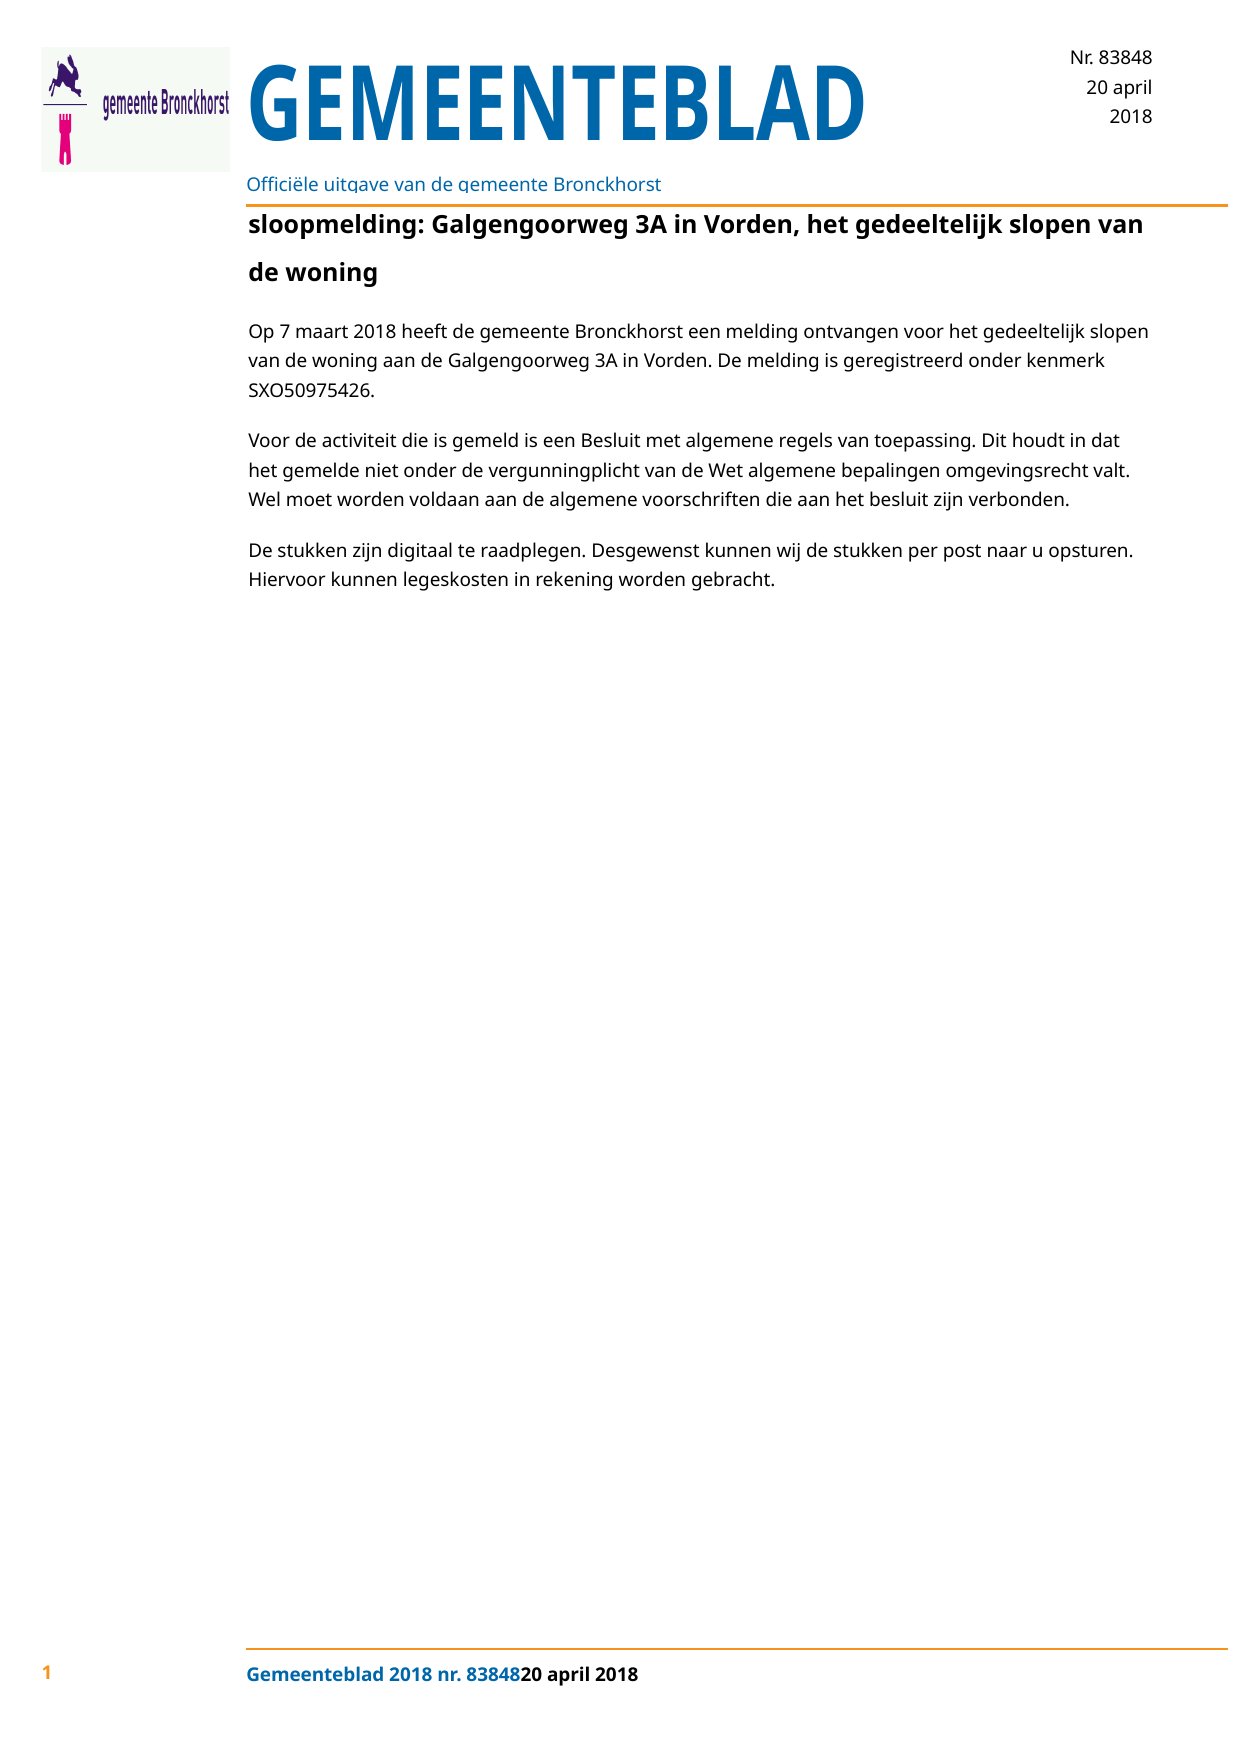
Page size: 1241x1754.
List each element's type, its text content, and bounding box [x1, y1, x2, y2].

text De stukken zijn digitaal te raadplegen. Desgewenst kunnen wij de stukken per post naar u opsturen. Hiervoor kunnen legeskosten in rekening worden gebracht. [248, 537, 1152, 592]
picture [41, 47, 231, 172]
text Voor de activiteit die is gemeld is een Besluit met algemene regels van toepassing. Dit houdt in dat het gemelde niet onder de vergunningplicht van de Wet algemene bepalingen omgevingsrecht valt. Wel moet worden voldaan aan de algemene voorschriften die aan het besluit zijn verbonden. [248, 427, 1152, 512]
text Op 7 maart 2018 heeft de gemeente Bronckhorst een melding ontvangen voor het gedeeltelijk slopen van de woning aan de Galgengoorweg 3A in Vorden. De melding is geregistreerd onder kenmerk SXO50975426. [248, 318, 1152, 403]
text sloopmelding: Galgengoorweg 3A in Vorden, het gedeeltelijk slopen van de woning [248, 207, 1152, 288]
